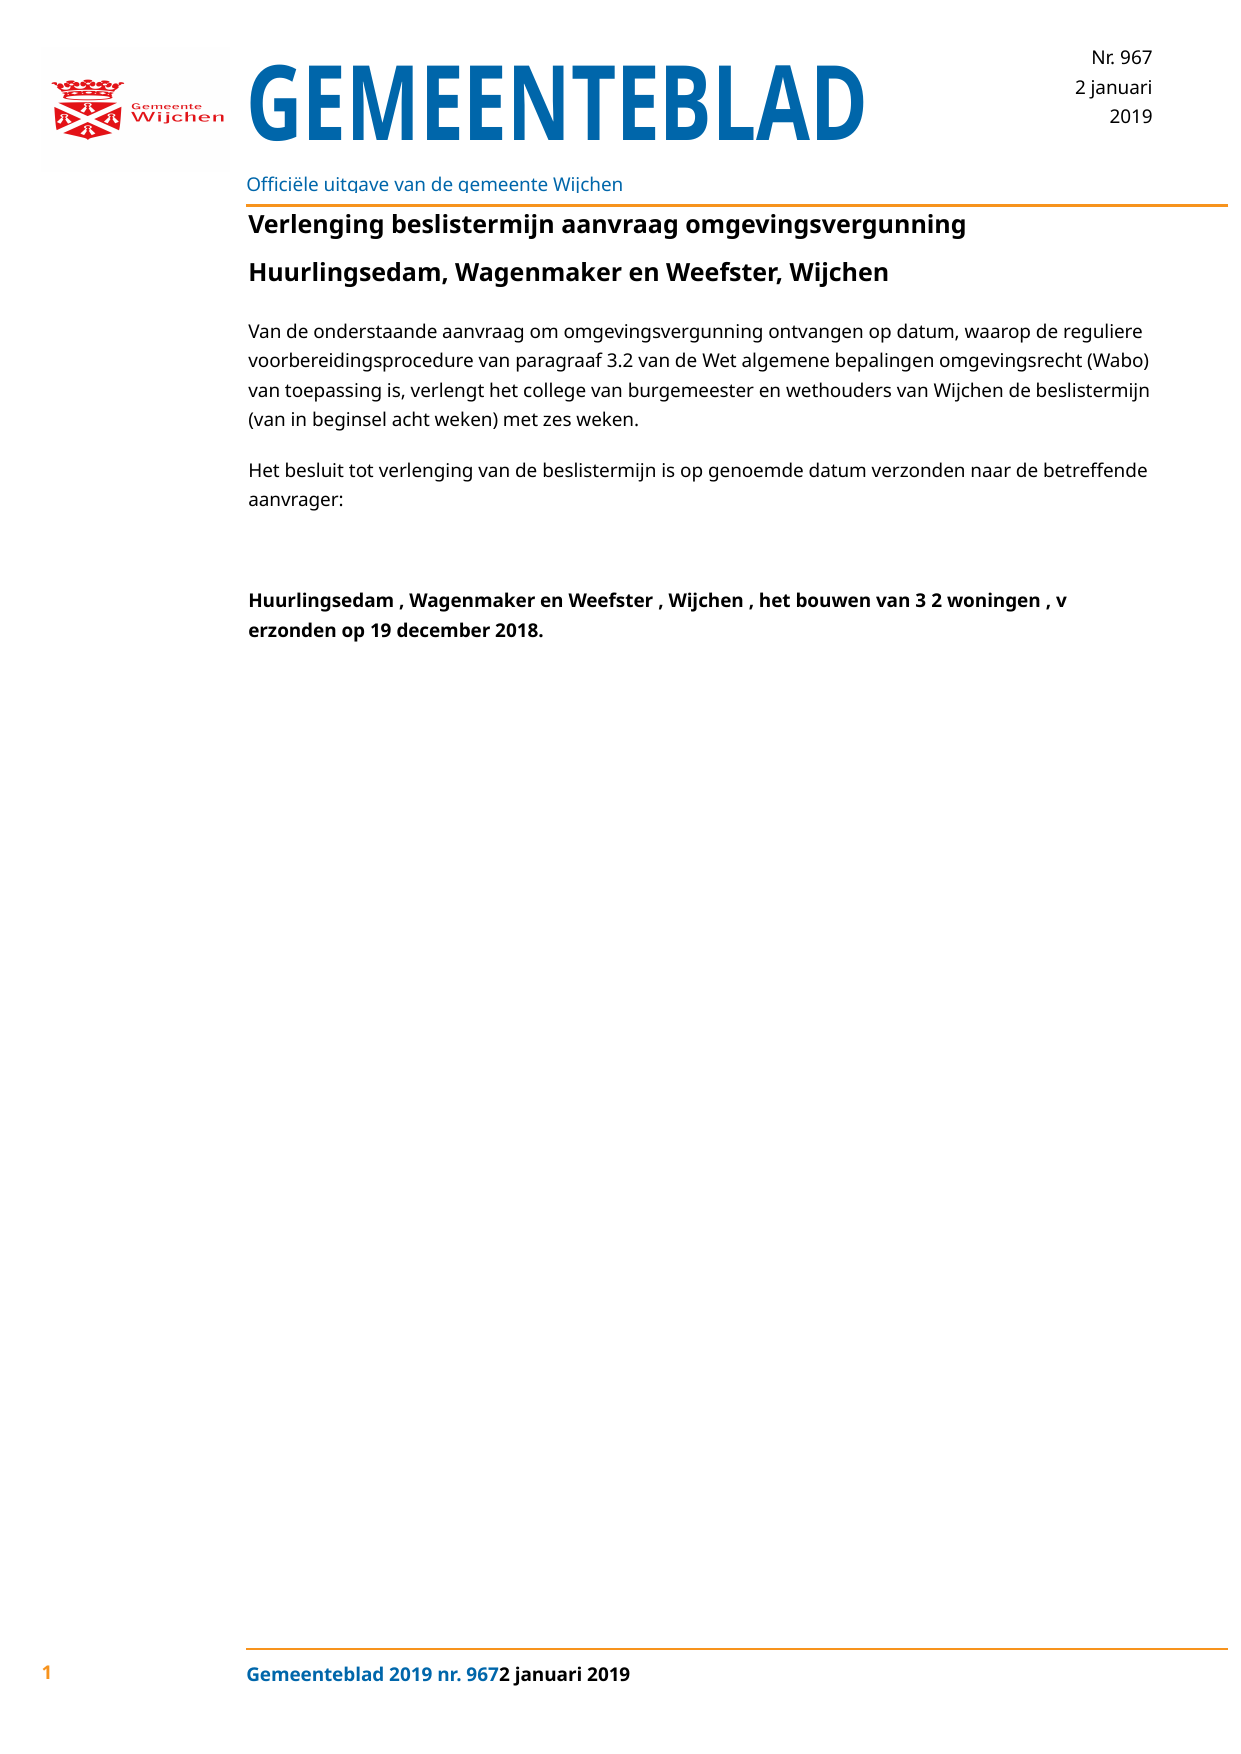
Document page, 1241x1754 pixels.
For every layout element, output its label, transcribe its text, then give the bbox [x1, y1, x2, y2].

text Huurlingsedam , Wagenmaker en Weefster , Wijchen , het bouwen van 3 2 woningen , v erzonden op 19 december 2018. [248, 587, 1152, 643]
text Verlenging beslistermijn aanvraag omgevingsvergunning Huurlingsedam, Wagenmaker en Weefster, Wijchen [248, 207, 1152, 288]
picture [41, 47, 231, 172]
text Van de onderstaande aanvraag om omgevingsvergunning ontvangen op datum, waarop de reguliere voorbereidingsprocedure van paragraaf 3.2 van de Wet algemene bepalingen omgevingsrecht (Wabo) van toepassing is, verlengt het college van burgemeester en wethouders van Wijchen de beslistermijn (van in beginsel acht weken) met zes weken. [248, 318, 1152, 432]
text Het besluit tot verlenging van de beslistermijn is op genoemde datum verzonden naar de betreffende aanvrager: [248, 457, 1152, 512]
